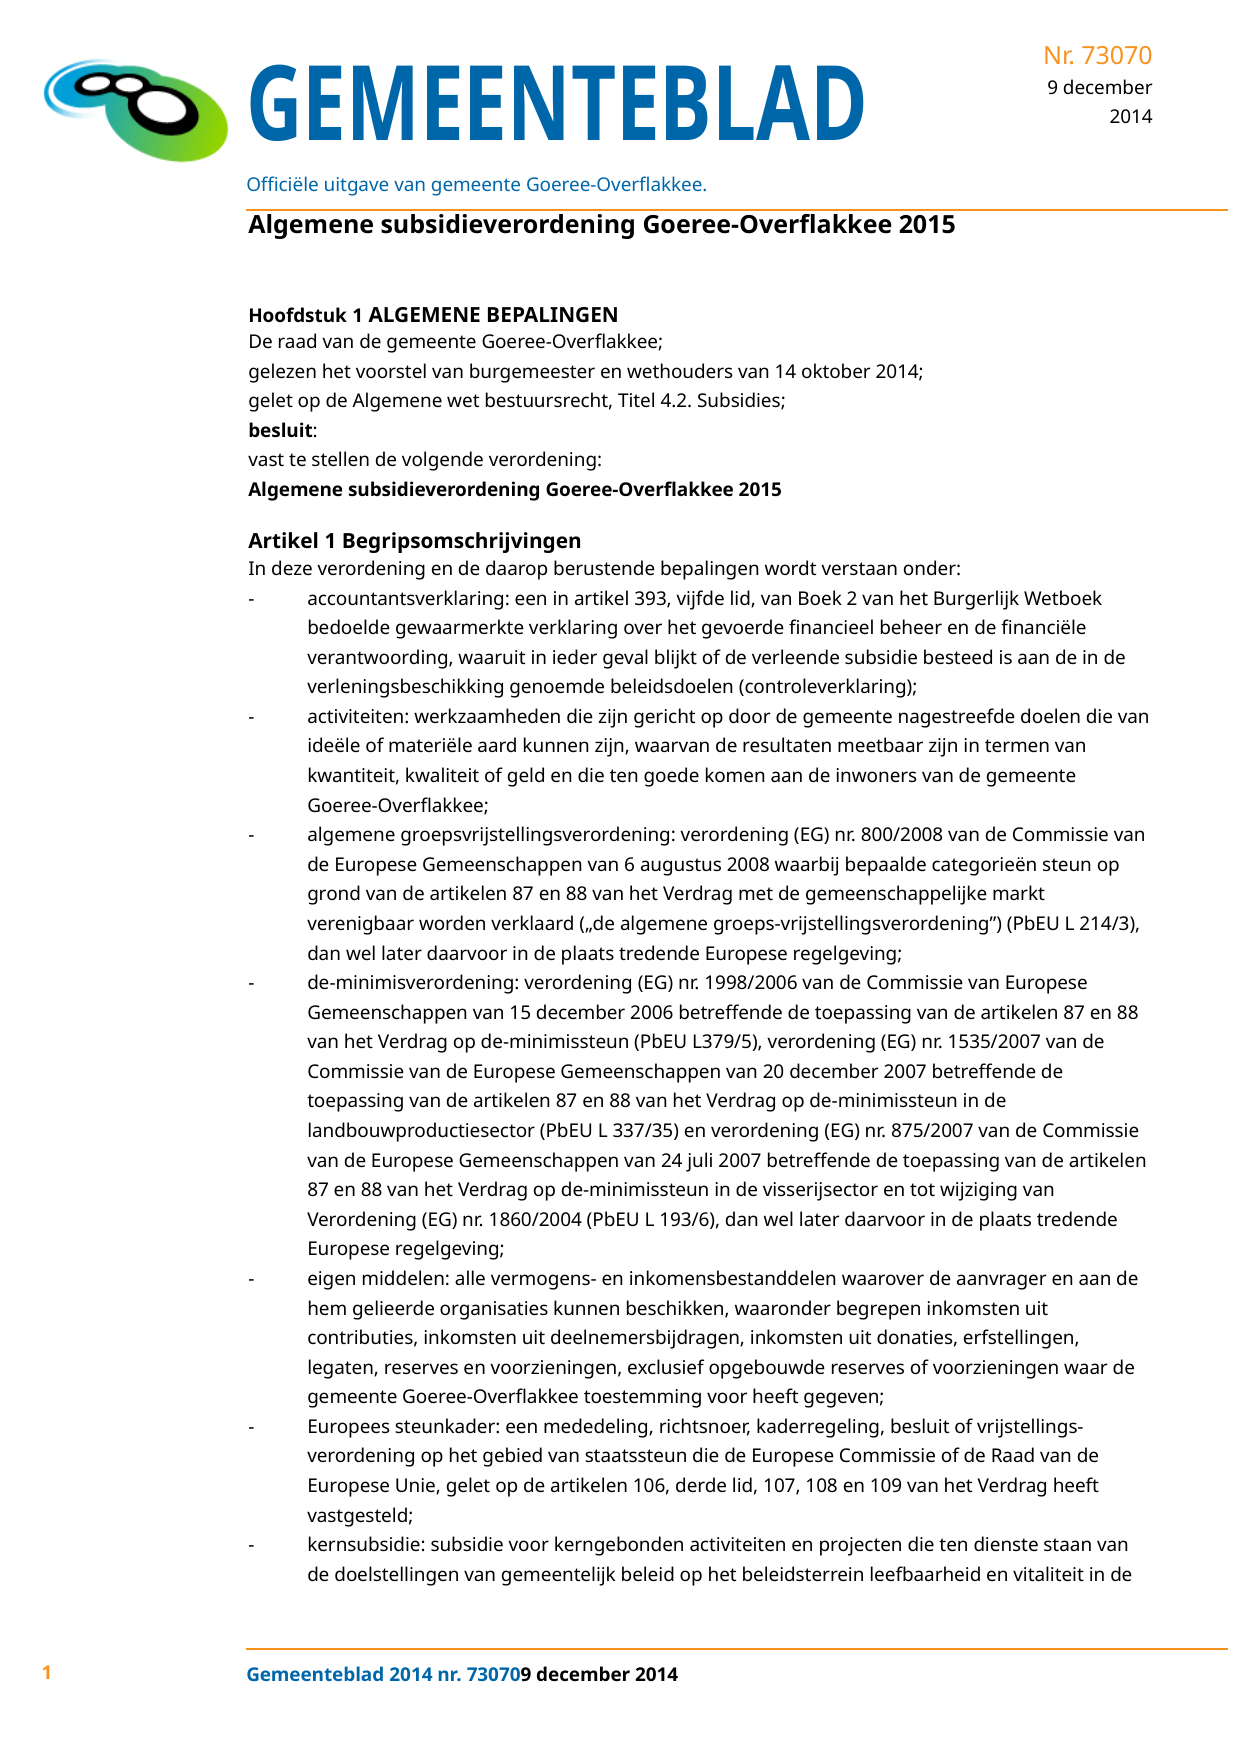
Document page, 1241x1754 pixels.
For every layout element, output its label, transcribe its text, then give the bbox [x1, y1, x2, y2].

text Algemene subsidieverordening Goeree-Overflakkee 2015 [248, 476, 1152, 502]
text In deze verordening en de daarop berustende bepalingen wordt verstaan onder: [248, 555, 1152, 581]
list accountantsverklaring: een in artikel 393, vijfde lid, van Boek 2 van het Burgerlijk Wetboek bedoelde gewaarmerkte verklaring over het gevoerde financieel beheer en de financiële verantwoording, waaruit in ieder geval blijkt of de verleende subsidie besteed is aan de in de verleningsbeschikking genoemde beleidsdoelen (controleverklaring); [248, 585, 1152, 699]
text Algemene subsidieverordening Goeree-Overflakkee 2015 [248, 211, 1152, 241]
list Europees steunkader: een mededeling, richtsnoer, kaderregeling, besluit of vrijstellings-verordening op het gebied van staatssteun die de Europese Commissie of de Raad van de Europese Unie, gelet op de artikelen 106, derde lid, 107, 108 en 109 van het Verdrag heeft vastgesteld; [248, 1413, 1152, 1527]
text Hoofdstuk 1 ALGEMENE BEPALINGEN [248, 300, 1152, 328]
text De raad van de gemeente Goeree-Overflakkee; [248, 328, 1152, 354]
list algemene groepsvrijstellingsverordening: verordening (EG) nr. 800/2008 van de Commissie van de Europese Gemeenschappen van 6 augustus 2008 waarbij bepaalde categorieën steun op grond van de artikelen 87 en 88 van het Verdrag met de gemeenschappelijke markt verenigbaar worden verklaard („de algemene groeps-vrijstellingsverordening”) (PbEU L 214/3), dan wel later daarvoor in de plaats tredende Europese regelgeving; [248, 821, 1152, 965]
text gelet op de Algemene wet bestuursrecht, Titel 4.2. Subsidies; [248, 387, 1152, 413]
picture [41, 47, 231, 172]
text besluit: [248, 417, 1152, 443]
text Artikel 1 Begripsomschrijvingen [248, 527, 1152, 555]
list activiteiten: werkzaamheden die zijn gericht op door de gemeente nagestreefde doelen die van ideële of materiële aard kunnen zijn, waarvan de resultaten meetbaar zijn in termen van kwantiteit, kwaliteit of geld en die ten goede komen aan de inwoners van de gemeente Goeree-Overflakkee; [248, 703, 1152, 817]
text vast te stellen de volgende verordening: [248, 447, 1152, 472]
list de-minimisverordening: verordening (EG) nr. 1998/2006 van de Commissie van Europese Gemeenschappen van 15 december 2006 betreffende de toepassing van de artikelen 87 en 88 van het Verdrag op de-minimissteun (PbEU L379/5), verordening (EG) nr. 1535/2007 van de Commissie van de Europese Gemeenschappen van 20 december 2007 betreffende de toepassing van de artikelen 87 en 88 van het Verdrag op de-minimissteun in de landbouwproductiesector (PbEU L 337/35) en verordening (EG) nr. 875/2007 van de Commissie van de Europese Gemeenschappen van 24 juli 2007 betreffende de toepassing van de artikelen 87 en 88 van het Verdrag op de-minimissteun in de visserijsector en tot wijziging van Verordening (EG) nr. 1860/2004 (PbEU L 193/6), dan wel later daarvoor in de plaats tredende Europese regelgeving; [248, 969, 1152, 1261]
text gelezen het voorstel van burgemeester en wethouders van 14 oktober 2014; [248, 358, 1152, 384]
list kernsubsidie: subsidie voor kerngebonden activiteiten en projecten die ten dienste staan van de doelstellingen van gemeentelijk beleid op het beleidsterrein leefbaarheid en vitaliteit in de [248, 1531, 1152, 1587]
list eigen middelen: alle vermogens- en inkomensbestanddelen waarover de aanvrager en aan de hem gelieerde organisaties kunnen beschikken, waaronder begrepen inkomsten uit contributies, inkomsten uit deelnemersbijdragen, inkomsten uit donaties, erfstellingen, legaten, reserves en voorzieningen, exclusief opgebouwde reserves of voorzieningen waar de gemeente Goeree-Overflakkee toestemming voor heeft gegeven; [248, 1265, 1152, 1409]
